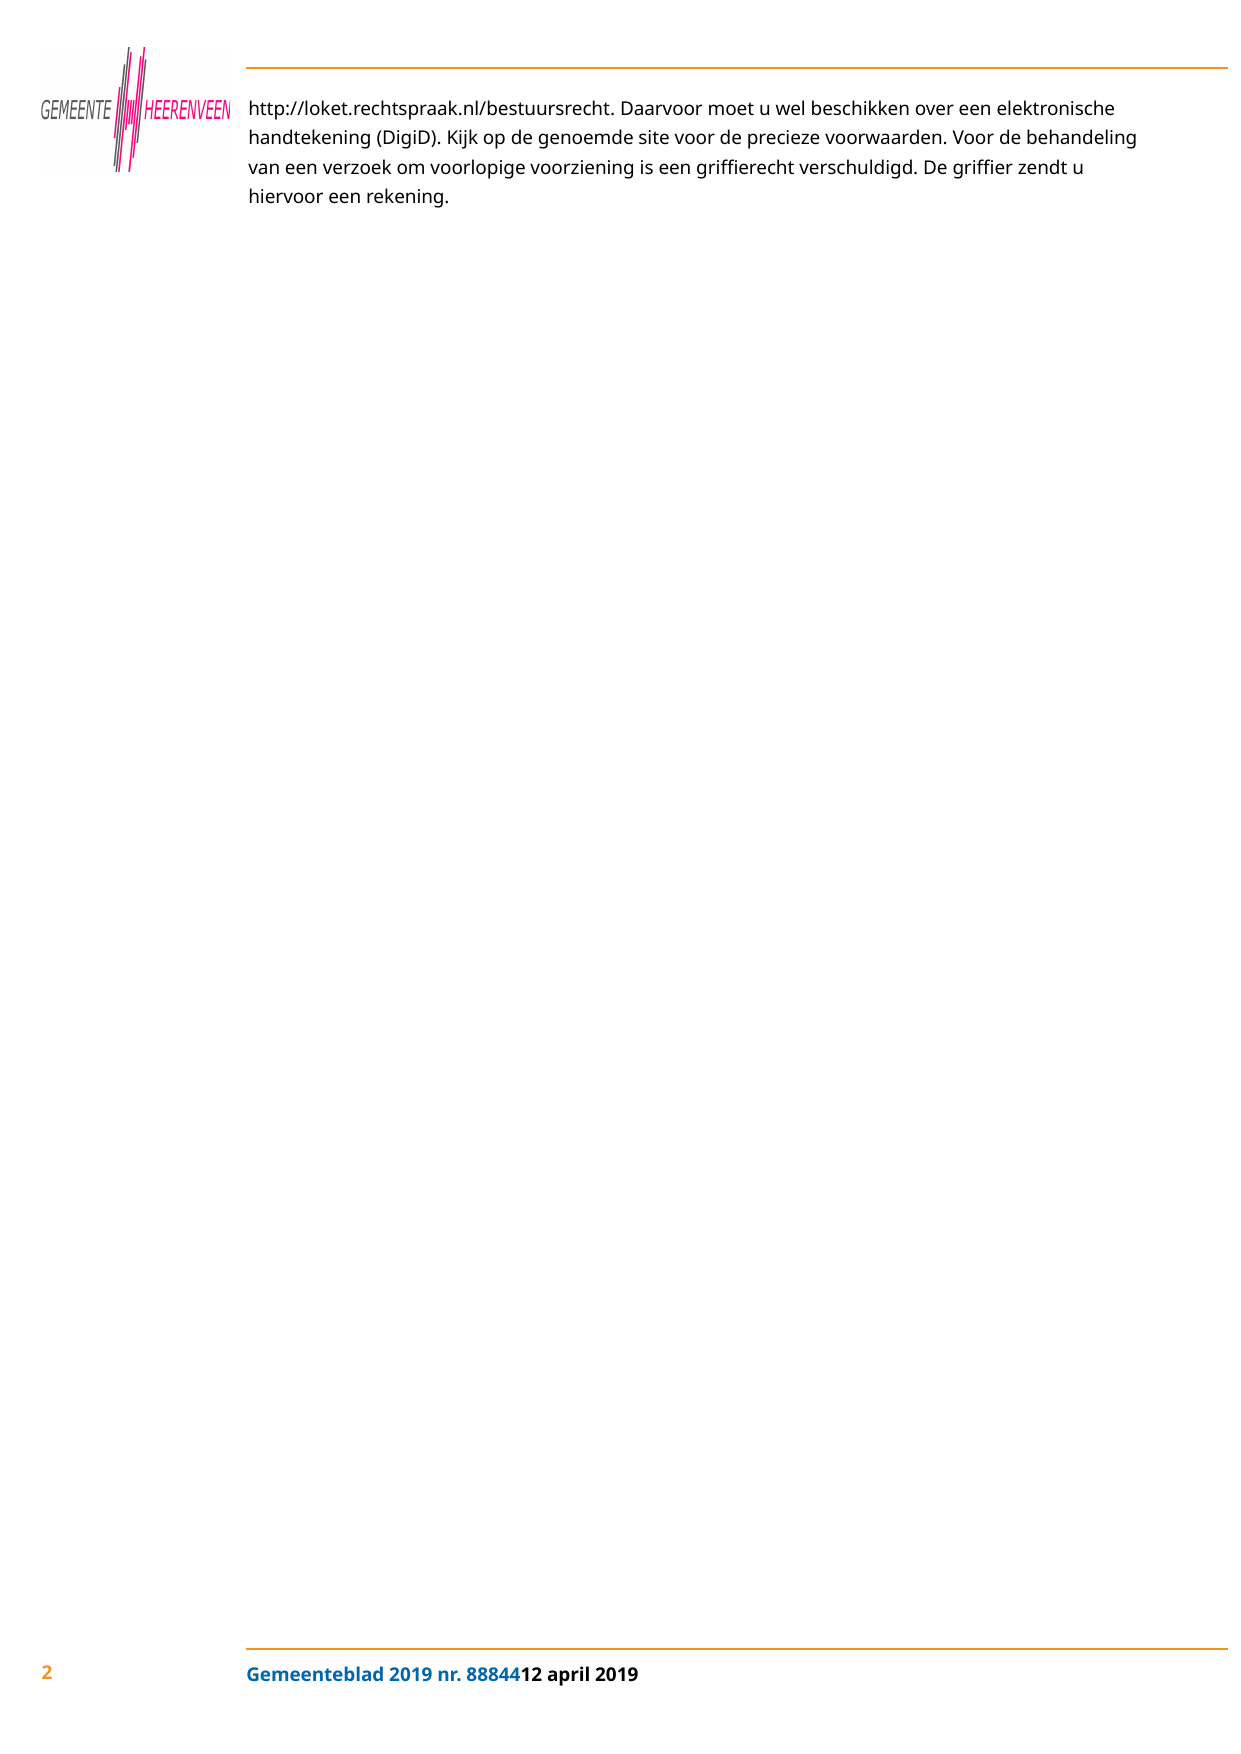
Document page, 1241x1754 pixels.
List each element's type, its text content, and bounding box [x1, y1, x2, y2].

text http://loket.rechtspraak.nl/bestuursrecht. Daarvoor moet u wel beschikken over een elektronische handtekening (DigiD). Kijk op de genoemde site voor de precieze voorwaarden. Voor de behandeling van een verzoek om voorlopige voorziening is een griffierecht verschuldigd. De griffier zendt u hiervoor een rekening. [248, 95, 1152, 209]
picture [41, 47, 231, 172]
